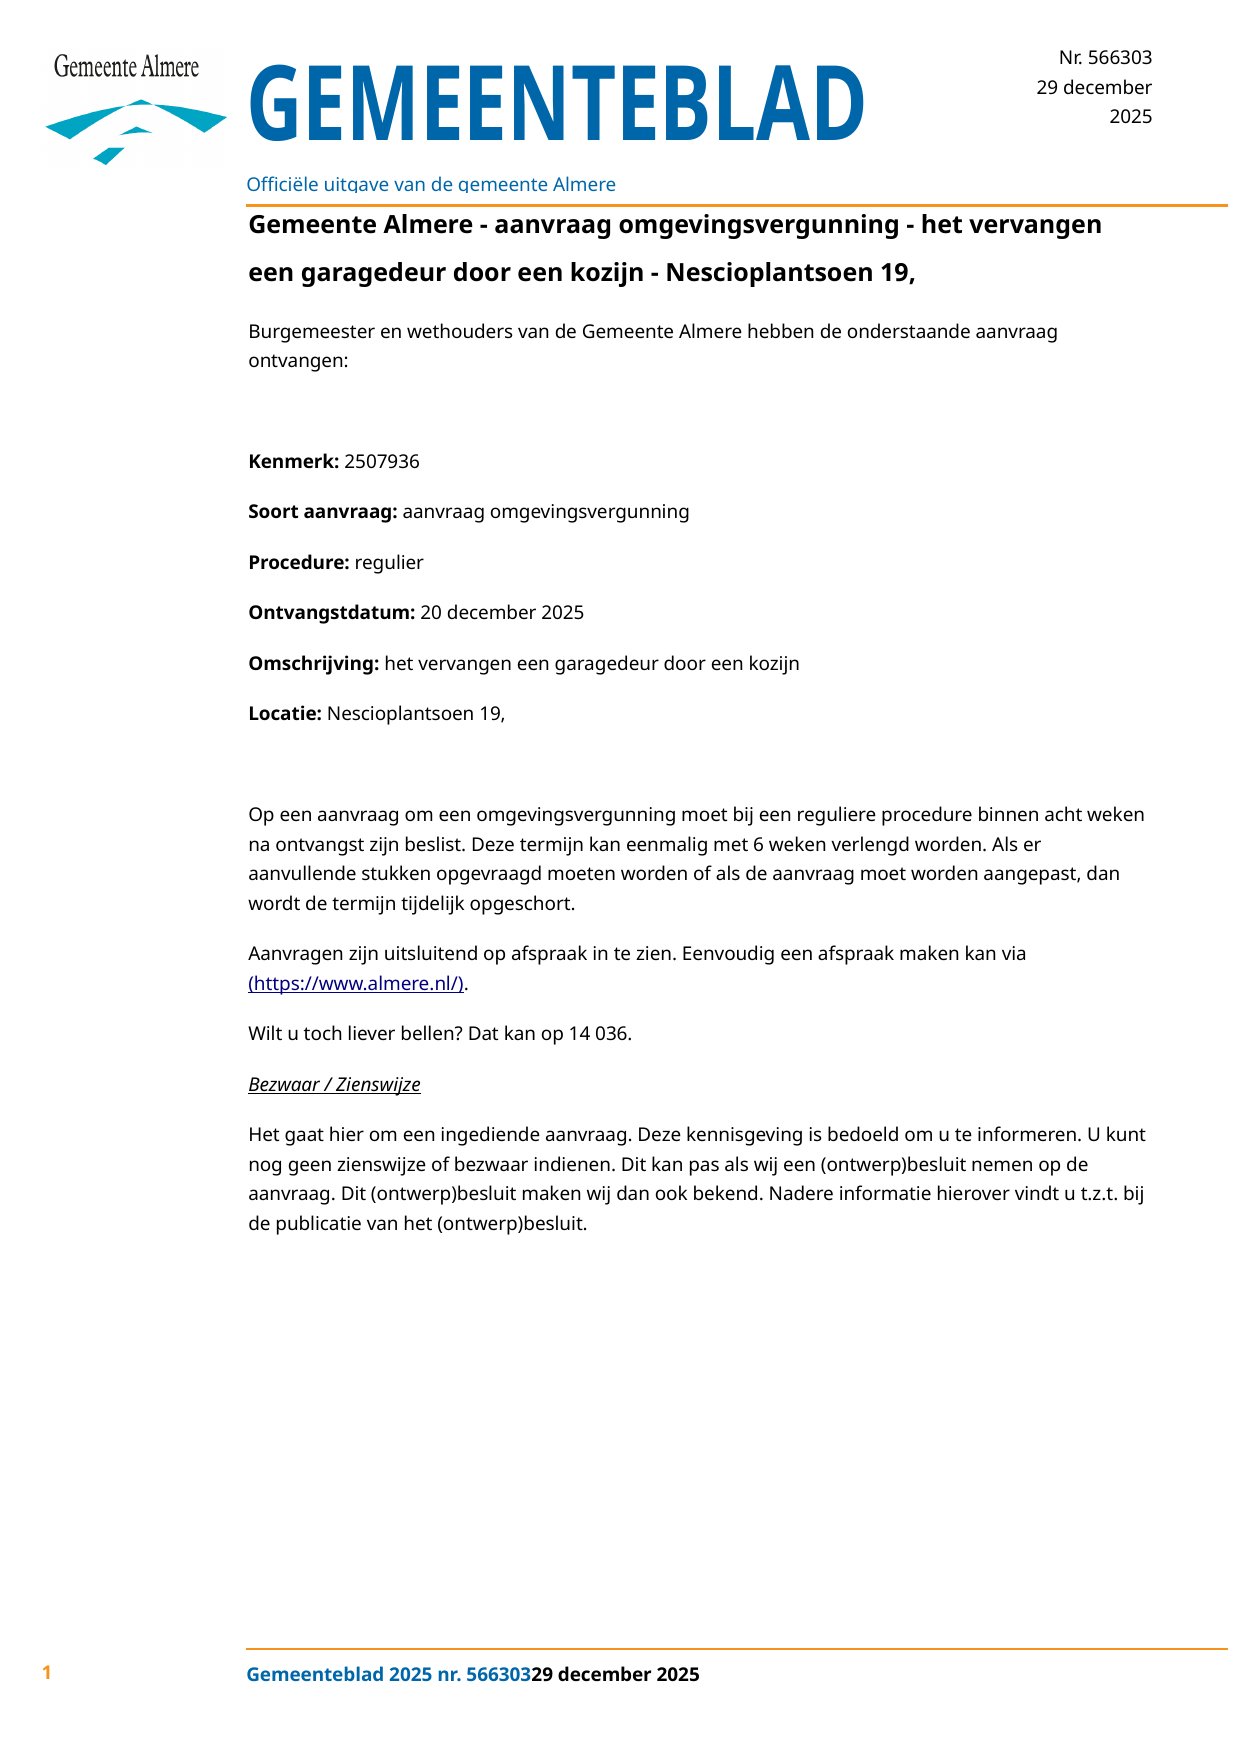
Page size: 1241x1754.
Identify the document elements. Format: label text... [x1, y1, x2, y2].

text Het gaat hier om een ingediende aanvraag. Deze kennisgeving is bedoeld om u te informeren. U kunt nog geen zienswijze of bezwaar indienen. Dit kan pas als wij een (ontwerp)besluit nemen op de aanvraag. Dit (ontwerp)besluit maken wij dan ook bekend. Nadere informatie hierover vindt u t.z.t. bij de publicatie van het (ontwerp)besluit. [248, 1121, 1152, 1236]
text Burgemeester en wethouders van de Gemeente Almere hebben de onderstaande aanvraag ontvangen: [248, 318, 1152, 373]
text Gemeente Almere - aanvraag omgevingsvergunning - het vervangen een garagedeur door een kozijn - Nescioplantsoen 19, [248, 207, 1152, 288]
text Bezwaar / Zienswijze [248, 1071, 1152, 1097]
text Aanvragen zijn uitsluitend op afspraak in te zien. Eenvoudig een afspraak maken kan via (https://www.almere.nl/). [248, 940, 1152, 996]
text Locatie: Nescioplantsoen 19, [248, 700, 1152, 726]
text Soort aanvraag: aanvraag omgevingsvergunning [248, 499, 1152, 524]
text Kenmerk: 2507936 [248, 448, 1152, 474]
text Procedure: regulier [248, 549, 1152, 575]
text Wilt u toch liever bellen? Dat kan op 14 036. [248, 1020, 1152, 1046]
picture [41, 47, 231, 172]
text Omschrijving: het vervangen een garagedeur door een kozijn [248, 650, 1152, 676]
text Op een aanvraag om een omgevingsvergunning moet bij een reguliere procedure binnen acht weken na ontvangst zijn beslist. Deze termijn kan eenmalig met 6 weken verlengd worden. Als er aanvullende stukken opgevraagd moeten worden of als de aanvraag moet worden aangepast, dan wordt de termijn tijdelijk opgeschort. [248, 801, 1152, 916]
text Ontvangstdatum: 20 december 2025 [248, 599, 1152, 625]
